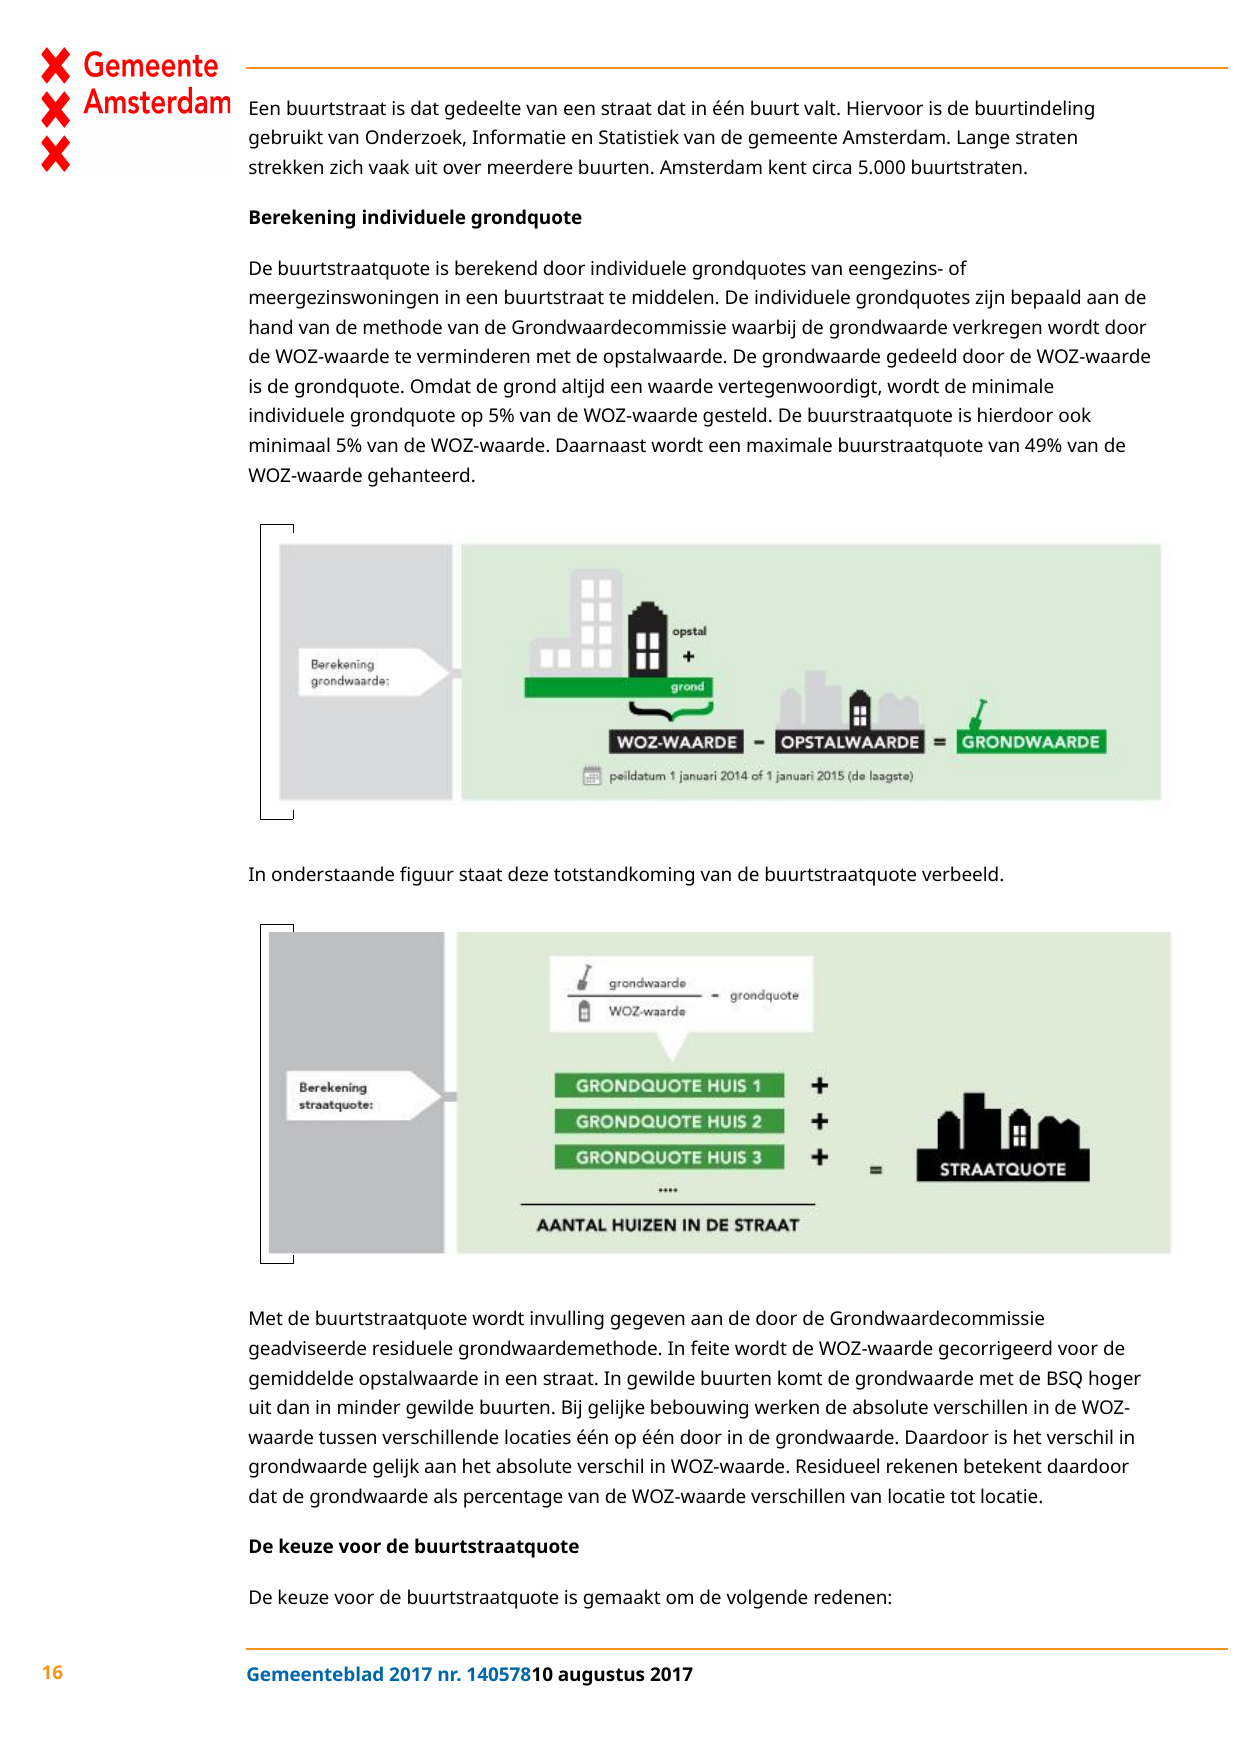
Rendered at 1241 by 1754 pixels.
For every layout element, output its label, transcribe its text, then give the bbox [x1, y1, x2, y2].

picture [268, 932, 1173, 1255]
text Met de buurtstraatquote wordt invulling gegeven aan de door de Grondwaardecommissie geadviseerde residuele grondwaardemethode. In feite wordt de WOZ-waarde gecorrigeerd voor de gemiddelde opstalwaarde in een straat. In gewilde buurten komt de grondwaarde met de BSQ hoger uit dan in minder gewilde buurten. Bij gelijke bebouwing werken de absolute verschillen in de WOZ-waarde tussen verschillende locaties één op één door in de grondwaarde. Daardoor is het verschil in grondwaarde gelijk aan het absolute verschil in WOZ-waarde. Residueel rekenen betekent daardoor dat de grondwaarde als percentage van de WOZ-waarde verschillen van locatie tot locatie. [248, 1306, 1152, 1509]
text In onderstaande figuur staat deze totstandkoming van de buurtstraatquote verbeeld. [248, 861, 1152, 887]
text De keuze voor de buurtstraatquote [248, 1533, 1152, 1559]
picture [268, 533, 1173, 810]
text Een buurtstraat is dat gedeelte van een straat dat in één buurt valt. Hiervoor is de buurtindeling gebruikt van Onderzoek, Informatie en Statistiek van de gemeente Amsterdam. Lange straten strekken zich vaak uit over meerdere buurten. Amsterdam kent circa 5.000 buurtstraten. [248, 95, 1152, 180]
text De keuze voor de buurtstraatquote is gemaakt om de volgende redenen: [248, 1584, 1152, 1610]
text De buurtstraatquote is berekend door individuele grondquotes van eengezins- of meergezinswoningen in een buurtstraat te middelen. De individuele grondquotes zijn bepaald aan de hand van de methode van de Grondwaardecommissie waarbij de grondwaarde verkregen wordt door de WOZ-waarde te verminderen met de opstalwaarde. De grondwaarde gedeeld door de WOZ-waarde is de grondquote. Omdat de grond altijd een waarde vertegenwoordigt, wordt de minimale individuele grondquote op 5% van de WOZ-waarde gesteld. De buurstraatquote is hierdoor ook minimaal 5% van de WOZ-waarde. Daarnaast wordt een maximale buurstraatquote van 49% van de WOZ-waarde gehanteerd. [248, 255, 1152, 488]
picture [41, 47, 231, 172]
text Berekening individuele grondquote [248, 204, 1152, 230]
